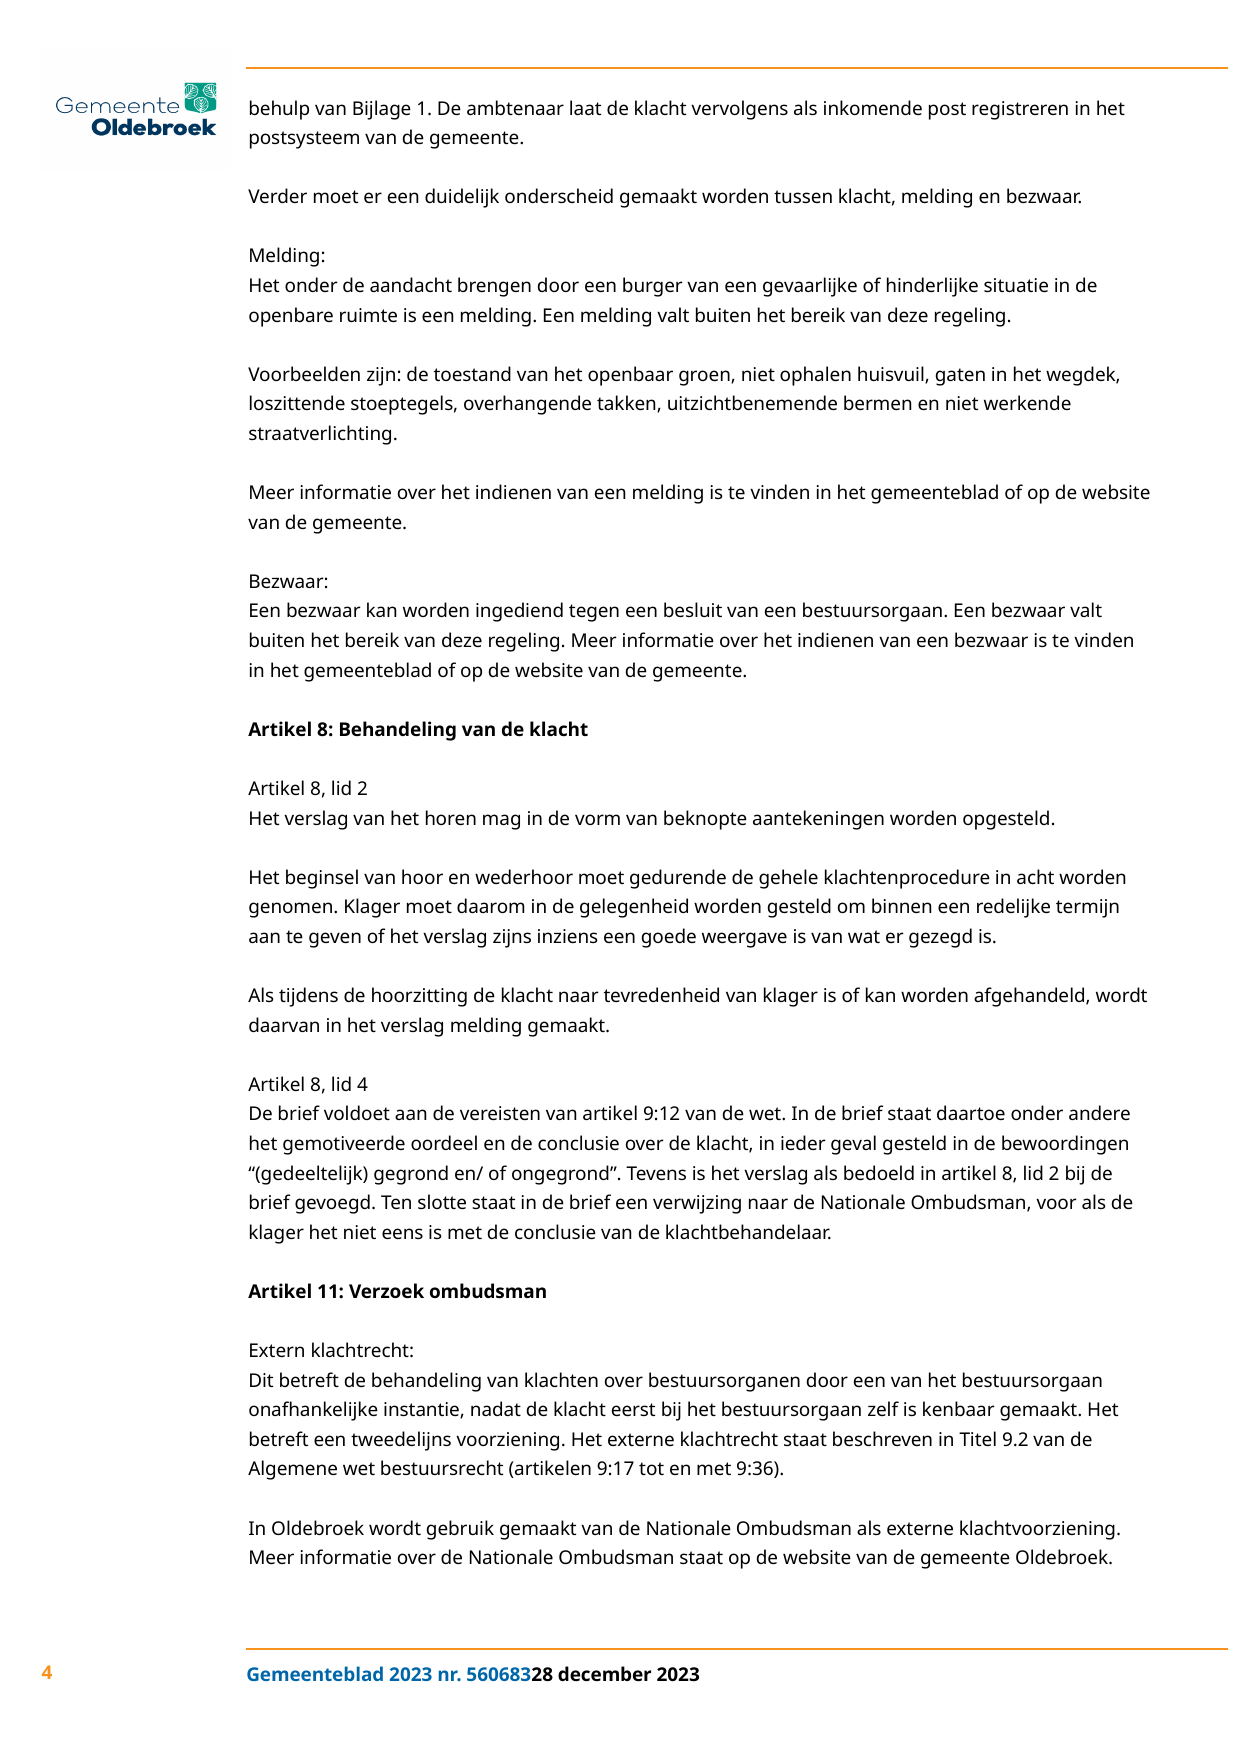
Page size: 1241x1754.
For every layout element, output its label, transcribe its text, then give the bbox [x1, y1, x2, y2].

text Verder moet er een duidelijk onderscheid gemaakt worden tussen klacht, melding en bezwaar. [248, 183, 1152, 209]
text Artikel 11: Verzoek ombudsman [248, 1278, 1152, 1304]
text Het beginsel van hoor en wederhoor moet gedurende de gehele klachtenprocedure in acht worden genomen. Klager moet daarom in de gelegenheid worden gesteld om binnen een redelijke termijn aan te geven of het verslag zijns inziens een goede weergave is van wat er gezegd is. [248, 864, 1152, 949]
text De brief voldoet aan de vereisten van artikel 9:12 van de wet. In de brief staat daartoe onder andere het gemotiveerde oordeel en de conclusie over de klacht, in ieder geval gesteld in de bewoordingen “(gedeeltelijk) gegrond en/ of ongegrond”. Tevens is het verslag als bedoeld in artikel 8, lid 2 bij de brief gevoegd. Ten slotte staat in de brief een verwijzing naar de Nationale Ombudsman, voor als de klager het niet eens is met de conclusie van de klachtbehandelaar. [248, 1101, 1152, 1245]
text Een bezwaar kan worden ingediend tegen een besluit van een bestuursorgaan. Een bezwaar valt buiten het bereik van deze regeling. Meer informatie over het indienen van een bezwaar is te vinden in het gemeenteblad of op de website van de gemeente. [248, 598, 1152, 683]
text Het onder de aandacht brengen door een burger van een gevaarlijke of hinderlijke situatie in de openbare ruimte is een melding. Een melding valt buiten het bereik van deze regeling. [248, 272, 1152, 328]
text In Oldebroek wordt gebruik gemaakt van de Nationale Ombudsman als externe klachtvoorziening. Meer informatie over de Nationale Ombudsman staat op de website van de gemeente Oldebroek. [248, 1515, 1152, 1570]
text Als tijdens de hoorzitting de klacht naar tevredenheid van klager is of kan worden afgehandeld, wordt daarvan in het verslag melding gemaakt. [248, 982, 1152, 1038]
text Het verslag van het horen mag in de vorm van beknopte aantekeningen worden opgesteld. [248, 805, 1152, 831]
text Melding: [248, 243, 1152, 268]
text Meer informatie over het indienen van een melding is te vinden in het gemeenteblad of op de website van de gemeente. [248, 479, 1152, 535]
text Extern klachtrecht: [248, 1337, 1152, 1363]
text Artikel 8, lid 2 [248, 775, 1152, 801]
text behulp van Bijlage 1. De ambtenaar laat de klacht vervolgens als inkomende post registreren in het postsysteem van de gemeente. [248, 95, 1152, 150]
text Artikel 8, lid 4 [248, 1071, 1152, 1097]
text Artikel 8: Behandeling van de klacht [248, 716, 1152, 742]
text Bezwaar: [248, 568, 1152, 594]
text Dit betreft de behandeling van klachten over bestuursorganen door een van het bestuursorgaan onafhankelijke instantie, nadat de klacht eerst bij het bestuursorgaan zelf is kenbaar gemaakt. Het betreft een tweedelijns voorziening. Het externe klachtrecht staat beschreven in Titel 9.2 van de Algemene wet bestuursrecht (artikelen 9:17 tot en met 9:36). [248, 1367, 1152, 1481]
picture [41, 47, 231, 172]
text Voorbeelden zijn: de toestand van het openbaar groen, niet ophalen huisvuil, gaten in het wegdek, loszittende stoeptegels, overhangende takken, uitzichtbenemende bermen en niet werkende straatverlichting. [248, 361, 1152, 446]
